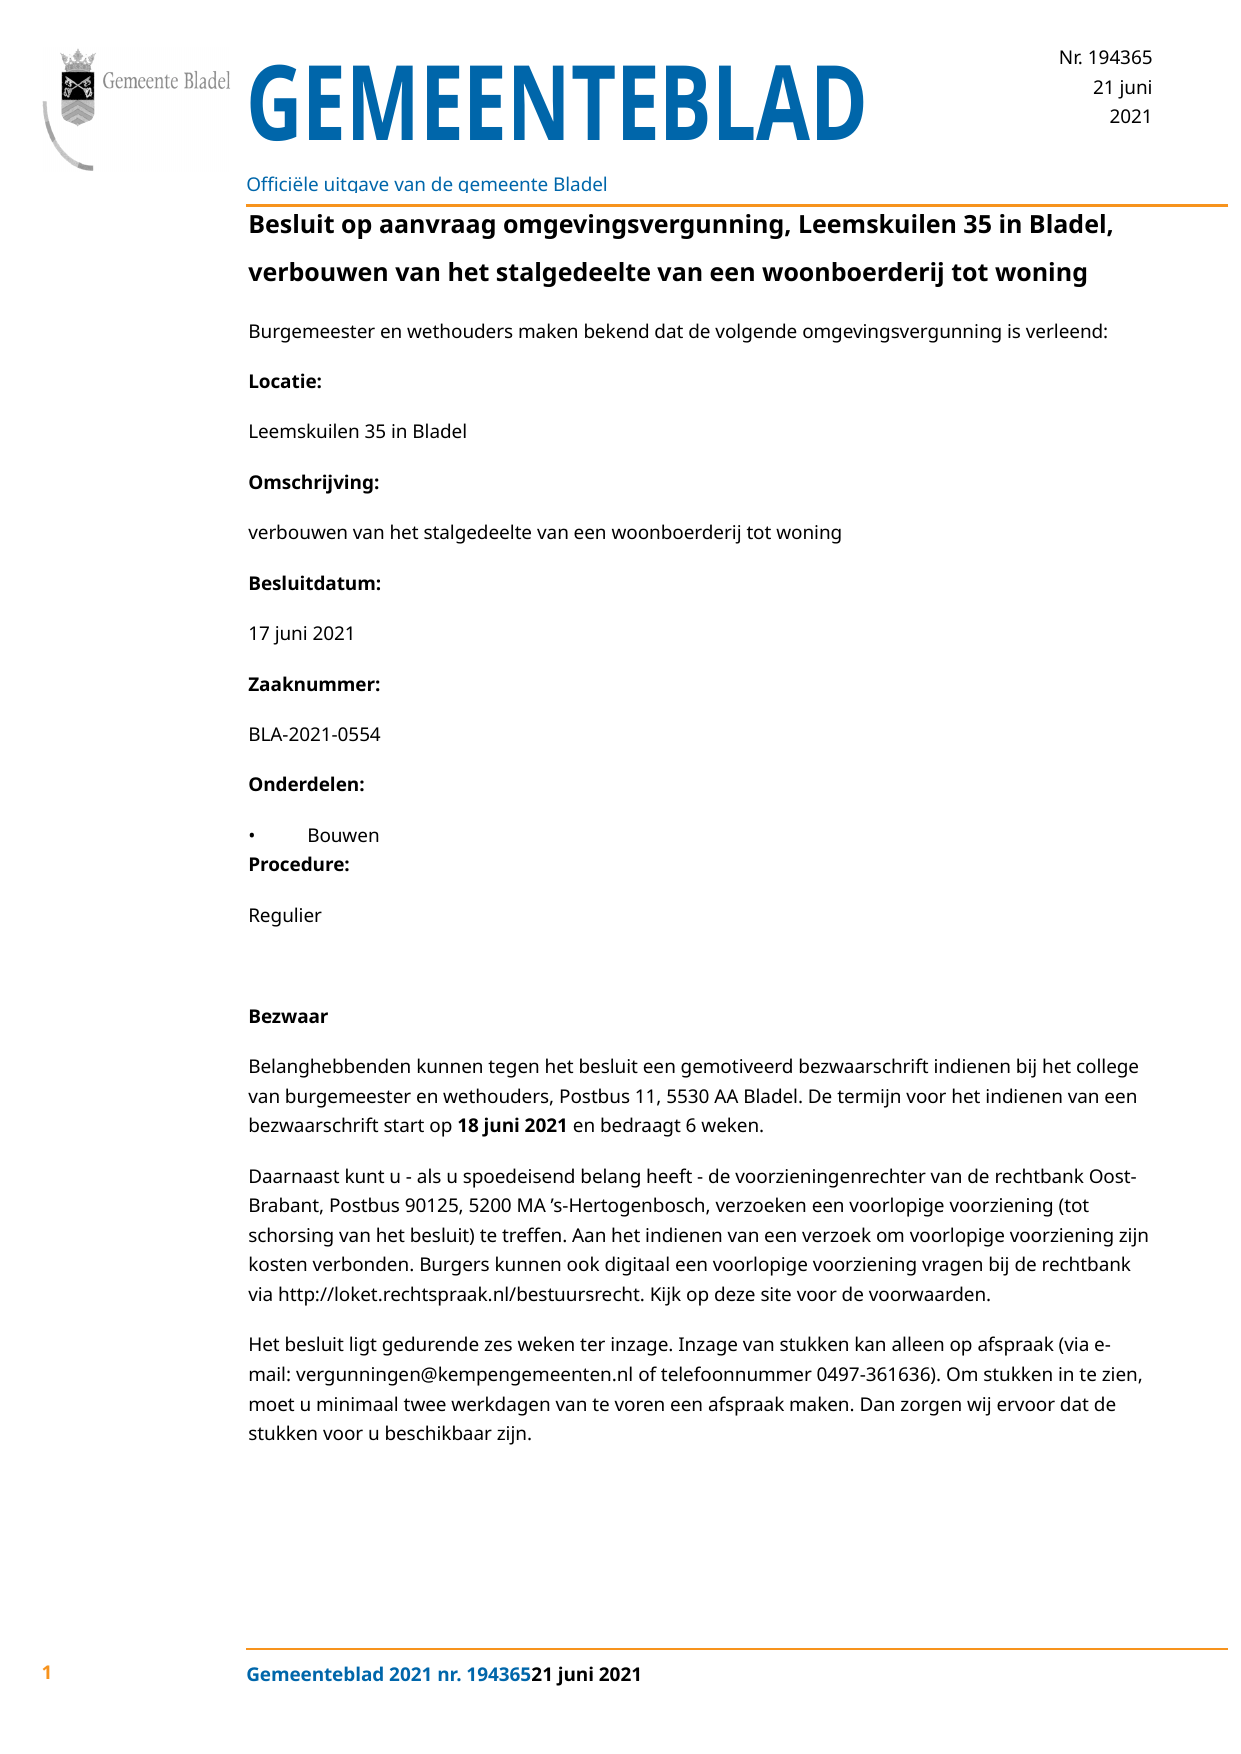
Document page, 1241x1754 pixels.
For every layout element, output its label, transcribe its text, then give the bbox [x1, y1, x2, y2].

text Besluitdatum: [248, 570, 1152, 596]
text Regulier [248, 902, 1152, 928]
text Belanghebbenden kunnen tegen het besluit een gemotiveerd bezwaarschrift indienen bij het college van burgemeester en wethouders, Postbus 11, 5530 AA Bladel. De termijn voor het indienen van een bezwaarschrift start op 18 juni 2021 en bedraagt 6 weken. [248, 1053, 1152, 1138]
text Locatie: [248, 368, 1152, 394]
text Besluit op aanvraag omgevingsvergunning, Leemskuilen 35 in Bladel, verbouwen van het stalgedeelte van een woonboerderij tot woning [248, 207, 1152, 288]
text Zaaknummer: [248, 671, 1152, 697]
text Onderdelen: [248, 772, 1152, 797]
text Bezwaar [248, 1003, 1152, 1029]
text Burgemeester en wethouders maken bekend dat de volgende omgevingsvergunning is verleend: [248, 318, 1152, 344]
text Daarnaast kunt u - als u spoedeisend belang heeft - de voorzieningenrechter van de rechtbank Oost-Brabant, Postbus 90125, 5200 MA ’s-Hertogenbosch, verzoeken een voorlopige voorziening (tot schorsing van het besluit) te treffen. Aan het indienen van een verzoek om voorlopige voorziening zijn kosten verbonden. Burgers kunnen ook digitaal een voorlopige voorziening vragen bij de rechtbank via http://loket.rechtspraak.nl/bestuursrecht. Kijk op deze site voor de voorwaarden. [248, 1163, 1152, 1307]
text Leemskuilen 35 in Bladel [248, 419, 1152, 444]
text Het besluit ligt gedurende zes weken ter inzage. Inzage van stukken kan alleen op afspraak (via e-mail: vergunningen@kempengemeenten.nl of telefoonnummer 0497-361636). Om stukken in te zien, moet u minimaal twee werkdagen van te voren een afspraak maken. Dan zorgen wij ervoor dat de stukken voor u beschikbaar zijn. [248, 1332, 1152, 1446]
text Procedure: [248, 852, 1152, 877]
list Bouwen [248, 822, 1152, 848]
text verbouwen van het stalgedeelte van een woonboerderij tot woning [248, 519, 1152, 545]
picture [41, 47, 231, 172]
text Omschrijving: [248, 469, 1152, 495]
text 17 juni 2021 [248, 620, 1152, 646]
text BLA-2021-0554 [248, 721, 1152, 747]
